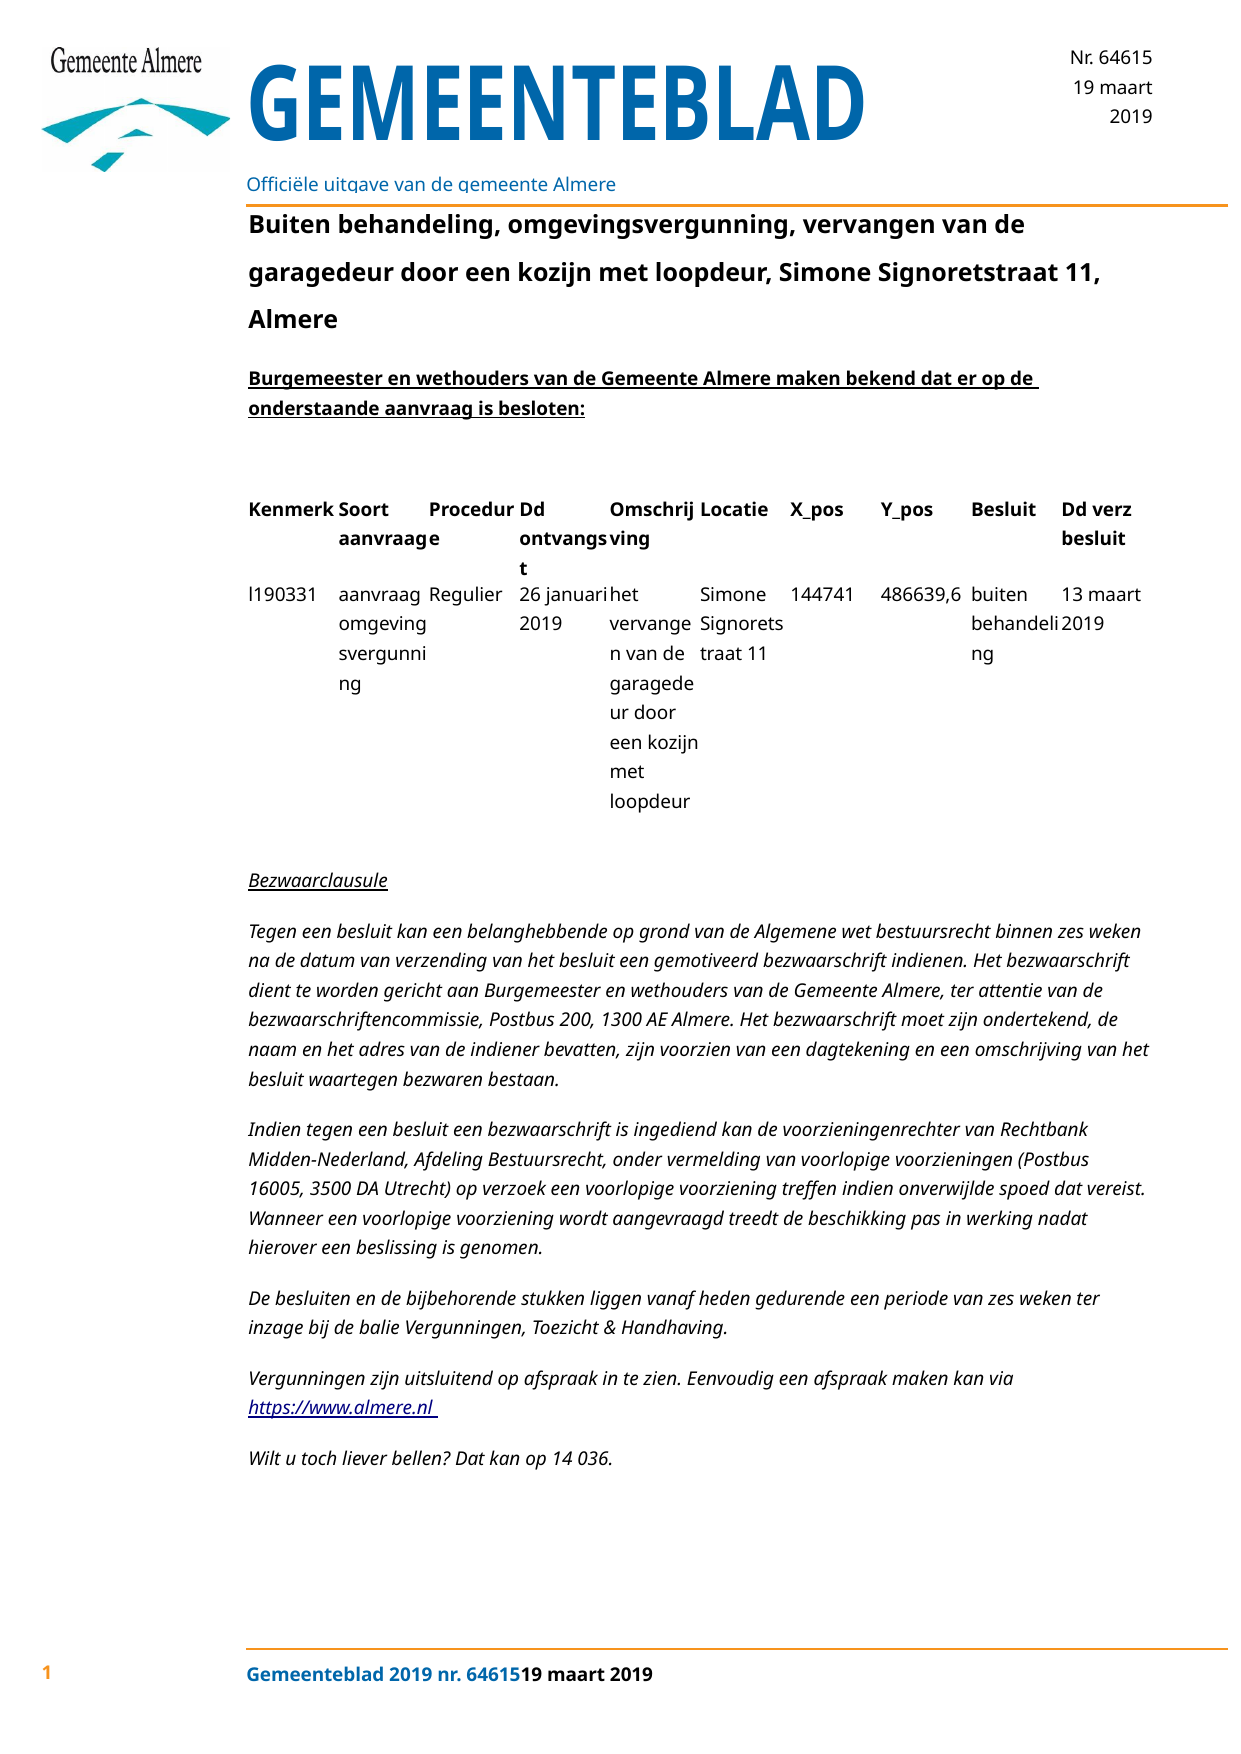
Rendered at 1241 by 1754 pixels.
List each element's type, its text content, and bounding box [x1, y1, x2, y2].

table_header X_pos [790, 496, 881, 581]
text Wilt u toch liever bellen? Dat kan op 14 036. [248, 1445, 1152, 1471]
text Burgemeester en wethouders van de Gemeente Almere maken bekend dat er op de onderstaande aanvraag is besloten: [248, 366, 1152, 421]
table_cell 26 januari 2019 [519, 581, 609, 814]
table_cell aanvraag omgevingsvergunning [338, 581, 429, 814]
table_cell Regulier [429, 581, 519, 814]
table_header Soort aanvraag [338, 496, 429, 581]
table_header Omschrijving [609, 496, 700, 581]
table_header Kenmerk [248, 496, 338, 581]
picture [41, 47, 231, 172]
table_cell Simone Signoretstraat 11 [700, 581, 790, 814]
table_cell 13 maart 2019 [1061, 581, 1152, 814]
text Indien tegen een besluit een bezwaarschrift is ingediend kan de voorzieningenrechter van Rechtbank Midden-Nederland, Afdeling Bestuursrecht, onder vermelding van voorlopige voorzieningen (Postbus 16005, 3500 DA Utrecht) op verzoek een voorlopige voorziening treffen indien onverwijlde spoed dat vereist. Wanneer een voorlopige voorziening wordt aangevraagd treedt de beschikking pas in werking nadat hierover een beslissing is genomen. [248, 1116, 1152, 1260]
table_header Besluit [971, 496, 1061, 581]
text Vergunningen zijn uitsluitend op afspraak in te zien. Eenvoudig een afspraak maken kan via https://www.almere.nl [248, 1365, 1152, 1420]
table_header Procedure [429, 496, 519, 581]
table_cell het vervangen van de garagedeur door een kozijn met loopdeur [609, 581, 700, 814]
table_header Locatie [700, 496, 790, 581]
table_cell buiten behandeling [971, 581, 1061, 814]
table_header Y_pos [881, 496, 971, 581]
table_cell 486639,6 [881, 581, 971, 814]
table_cell 144741 [790, 581, 881, 814]
table_header Dd verz besluit [1061, 496, 1152, 581]
table_cell l190331 [248, 581, 338, 814]
text Tegen een besluit kan een belanghebbende op grond van de Algemene wet bestuursrecht binnen zes weken na de datum van verzending van het besluit een gemotiveerd bezwaarschrift indienen. Het bezwaarschrift dient te worden gericht aan Burgemeester en wethouders van de Gemeente Almere, ter attentie van de bezwaarschriftencommissie, Postbus 200, 1300 AE Almere. Het bezwaarschrift moet zijn ondertekend, de naam en het adres van de indiener bevatten, zijn voorzien van een dagtekening en een omschrijving van het besluit waartegen bezwaren bestaan. [248, 918, 1152, 1091]
text Bezwaarclausule [248, 867, 1152, 893]
text De besluiten en de bijbehorende stukken liggen vanaf heden gedurende een periode van zes weken ter inzage bij de balie Vergunningen, Toezicht & Handhaving. [248, 1285, 1152, 1340]
text Buiten behandeling, omgevingsvergunning, vervangen van de garagedeur door een kozijn met loopdeur, Simone Signoretstraat 11, Almere [248, 207, 1152, 336]
table_header Dd ontvangst [519, 496, 609, 581]
